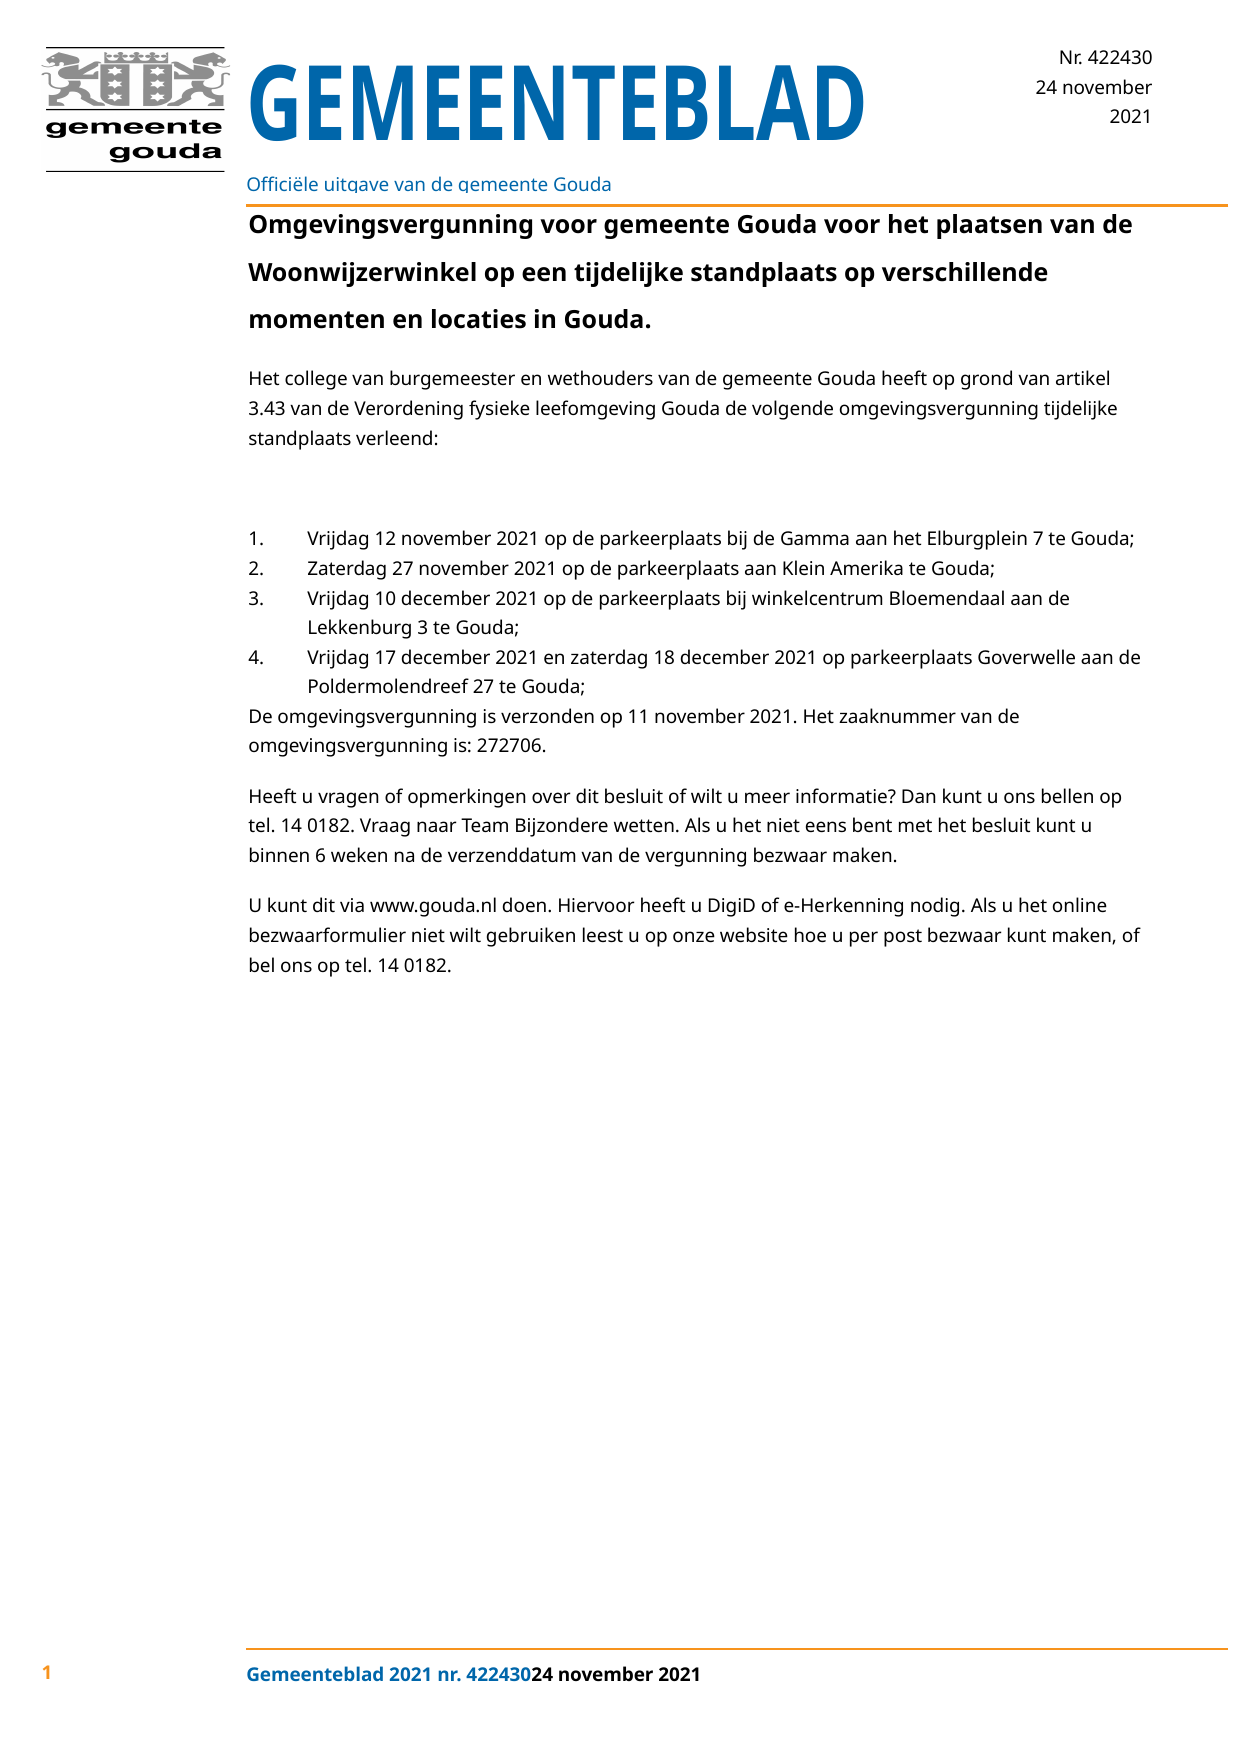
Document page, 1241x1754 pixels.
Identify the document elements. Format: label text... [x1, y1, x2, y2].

text Omgevingsvergunning voor gemeente Gouda voor het plaatsen van de Woonwijzerwinkel op een tijdelijke standplaats op verschillende momenten en locaties in Gouda. [248, 207, 1152, 336]
picture [41, 47, 231, 172]
text Het college van burgemeester en wethouders van de gemeente Gouda heeft op grond van artikel 3.43 van de Verordening fysieke leefomgeving Gouda de volgende omgevingsvergunning tijdelijke standplaats verleend: [248, 366, 1152, 450]
list Zaterdag 27 november 2021 op de parkeerplaats aan Klein Amerika te Gouda; [248, 555, 1152, 581]
text U kunt dit via www.gouda.nl doen. Hiervoor heeft u DigiD of e-Herkenning nodig. Als u het online bezwaarformulier niet wilt gebruiken leest u op onze website hoe u per post bezwaar kunt maken, of bel ons op tel. 14 0182. [248, 893, 1152, 977]
text De omgevingsvergunning is verzonden op 11 november 2021. Het zaaknummer van de omgevingsvergunning is: 272706. [248, 703, 1152, 758]
text Heeft u vragen of opmerkingen over dit besluit of wilt u meer informatie? Dan kunt u ons bellen op tel. 14 0182. Vraag naar Team Bijzondere wetten. Als u het niet eens bent met het besluit kunt u binnen 6 weken na de verzenddatum van de vergunning bezwaar maken. [248, 783, 1152, 868]
list Vrijdag 17 december 2021 en zaterdag 18 december 2021 op parkeerplaats Goverwelle aan de Poldermolendreef 27 te Gouda; [248, 644, 1152, 699]
list Vrijdag 12 november 2021 op de parkeerplaats bij de Gamma aan het Elburgplein 7 te Gouda; [248, 526, 1152, 551]
list Vrijdag 10 december 2021 op de parkeerplaats bij winkelcentrum Bloemendaal aan de Lekkenburg 3 te Gouda; [248, 585, 1152, 640]
